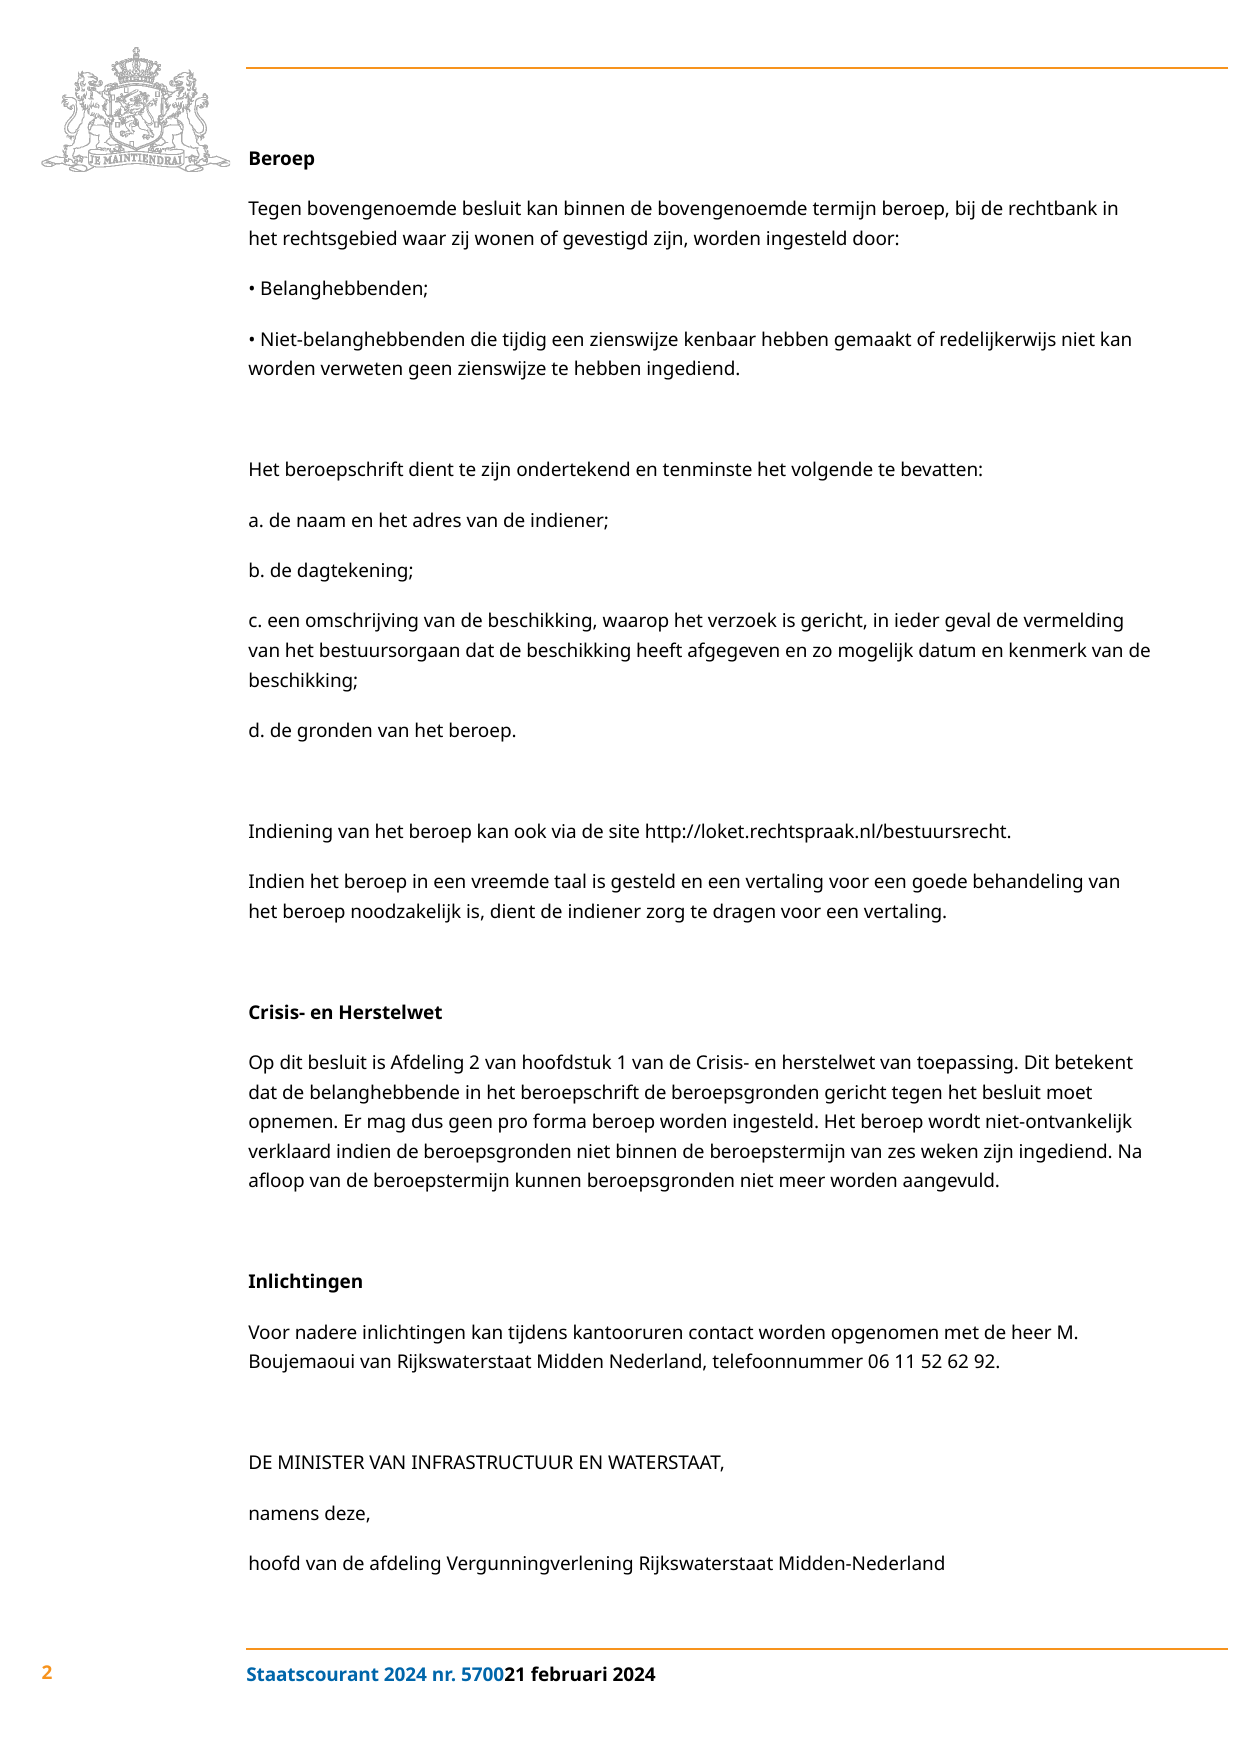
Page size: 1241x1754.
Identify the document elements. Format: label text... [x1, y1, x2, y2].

text Op dit besluit is Afdeling 2 van hoofdstuk 1 van de Crisis- en herstelwet van toepassing. Dit betekent dat de belanghebbende in het beroepschrift de beroepsgronden gericht tegen het besluit moet opnemen. Er mag dus geen pro forma beroep worden ingesteld. Het beroep wordt niet-ontvankelijk verklaard indien de beroepsgronden niet binnen de beroepstermijn van zes weken zijn ingediend. Na afloop van de beroepstermijn kunnen beroepsgronden niet meer worden aangevuld. [248, 1049, 1152, 1193]
text c. een omschrijving van de beschikking, waarop het verzoek is gericht, in ieder geval de vermelding van het bestuursorgaan dat de beschikking heeft afgegeven en zo mogelijk datum en kenmerk van de beschikking; [248, 608, 1152, 693]
text Indien het beroep in een vreemde taal is gesteld en een vertaling voor een goede behandeling van het beroep noodzakelijk is, dient de indiener zorg te dragen voor een vertaling. [248, 868, 1152, 924]
text Het beroepschrift dient te zijn ondertekend en tenminste het volgende te bevatten: [248, 456, 1152, 482]
text Crisis- en Herstelwet [248, 999, 1152, 1025]
text Tegen bovengenoemde besluit kan binnen de bovengenoemde termijn beroep, bij de rechtbank in het rechtsgebied waar zij wonen of gevestigd zijn, worden ingesteld door: [248, 196, 1152, 251]
text Indiening van het beroep kan ook via de site http://loket.rechtspraak.nl/bestuursrecht. [248, 818, 1152, 844]
text d. de gronden van het beroep. [248, 717, 1152, 743]
text a. de naam en het adres van de indiener; [248, 507, 1152, 533]
text Voor nadere inlichtingen kan tijdens kantooruren contact worden opgenomen met de heer M. Boujemaoui van Rijkswaterstaat Midden Nederland, telefoonnummer 06 11 52 62 92. [248, 1319, 1152, 1374]
text Inlichtingen [248, 1268, 1152, 1294]
text • Belanghebbenden; [248, 276, 1152, 301]
picture [41, 47, 231, 172]
text namens deze, [248, 1500, 1152, 1526]
text Beroep [248, 145, 1152, 171]
text b. de dagtekening; [248, 557, 1152, 583]
text • Niet-belanghebbenden die tijdig een zienswijze kenbaar hebben gemaakt of redelijkerwijs niet kan worden verweten geen zienswijze te hebben ingediend. [248, 326, 1152, 381]
text hoofd van de afdeling Vergunningverlening Rijkswaterstaat Midden-Nederland [248, 1550, 1152, 1576]
text DE MINISTER VAN INFRASTRUCTUUR EN WATERSTAAT, [248, 1449, 1152, 1475]
